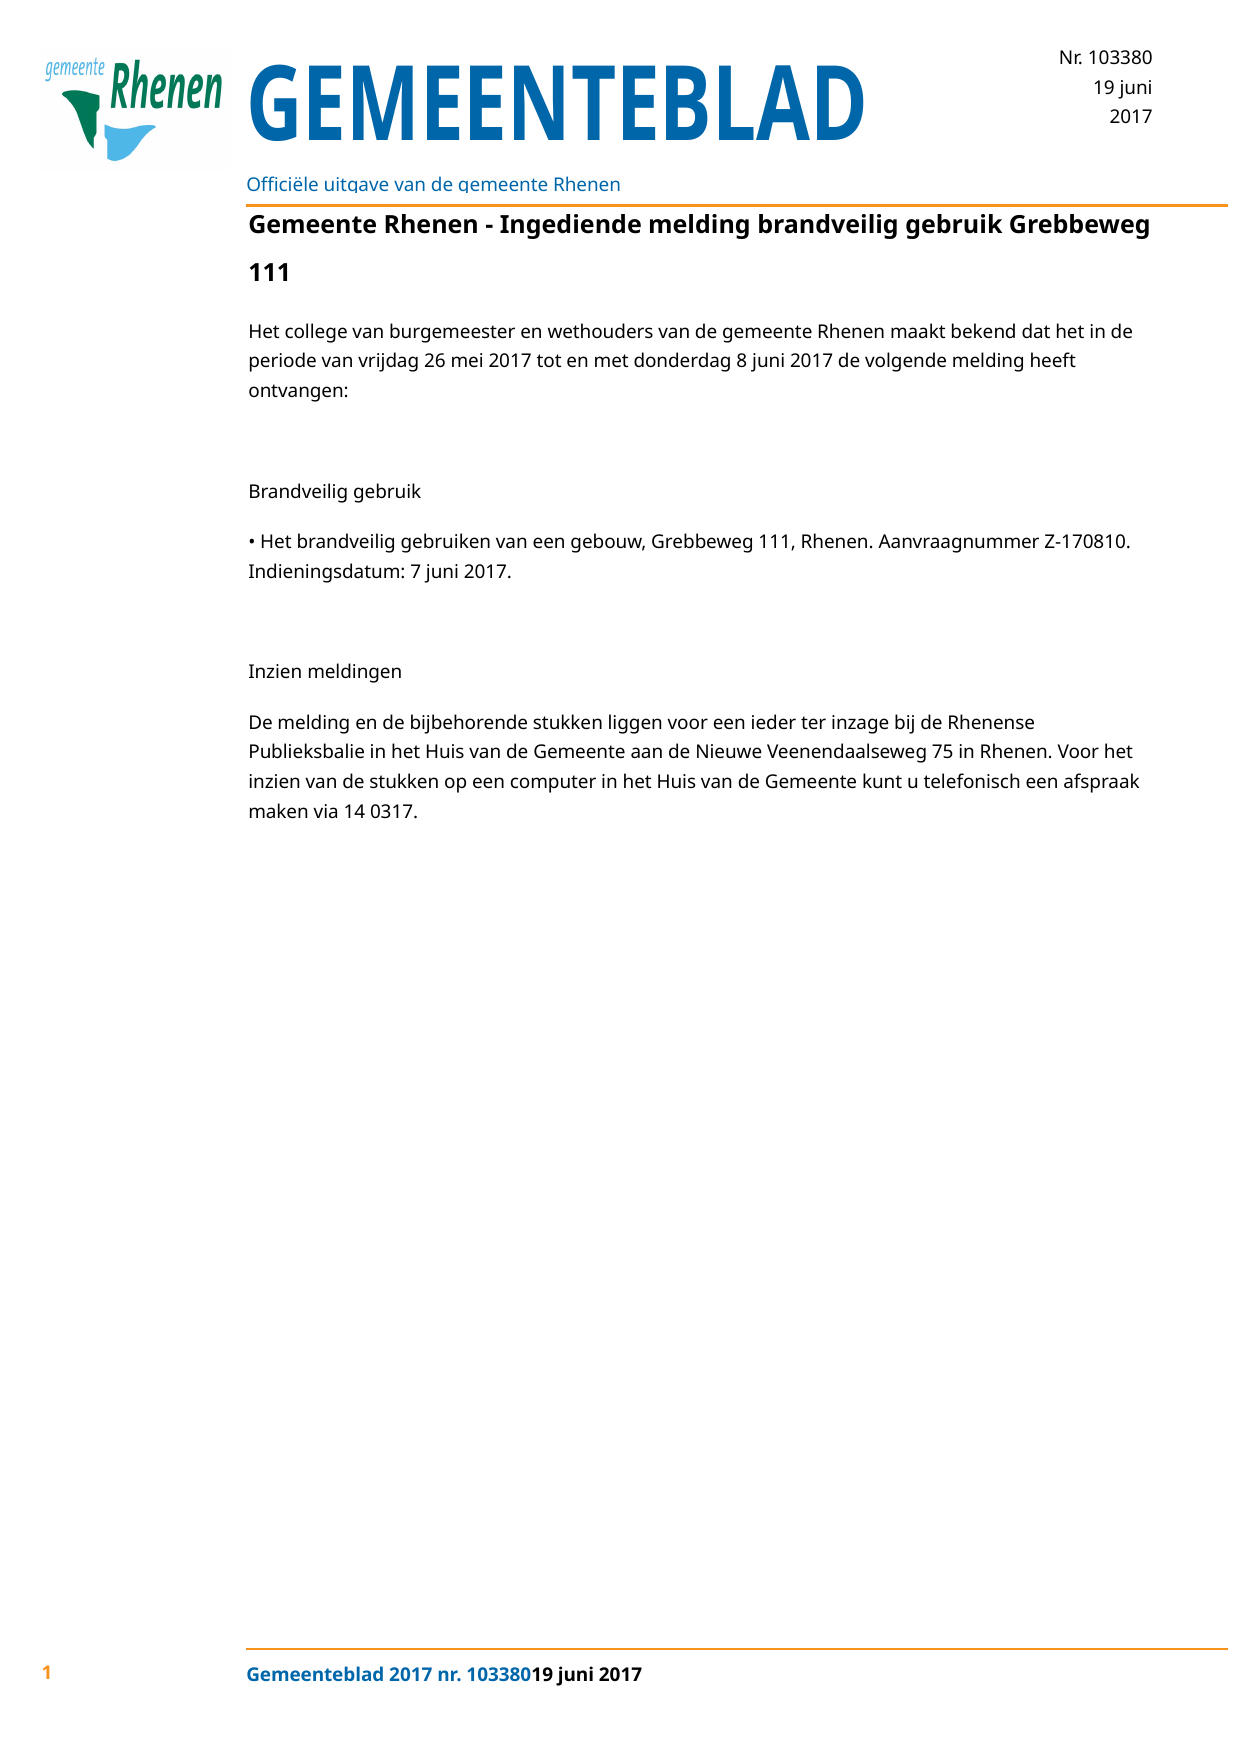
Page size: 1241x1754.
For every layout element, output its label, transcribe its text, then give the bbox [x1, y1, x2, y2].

text Gemeente Rhenen - Ingediende melding brandveilig gebruik Grebbeweg 111 [248, 207, 1152, 288]
text • Het brandveilig gebruiken van een gebouw, Grebbeweg 111, Rhenen. Aanvraagnummer Z-170810. Indieningsdatum: 7 juni 2017. [248, 528, 1152, 584]
text Inzien meldingen [248, 659, 1152, 684]
picture [41, 47, 231, 172]
text De melding en de bijbehorende stukken liggen voor een ieder ter inzage bij de Rhenense Publieksbalie in het Huis van de Gemeente aan de Nieuwe Veenendaalseweg 75 in Rhenen. Voor het inzien van de stukken op een computer in het Huis van de Gemeente kunt u telefonisch een afspraak maken via 14 0317. [248, 709, 1152, 824]
text Het college van burgemeester en wethouders van de gemeente Rhenen maakt bekend dat het in de periode van vrijdag 26 mei 2017 tot en met donderdag 8 juni 2017 de volgende melding heeft ontvangen: [248, 318, 1152, 403]
text Brandveilig gebruik [248, 478, 1152, 504]
